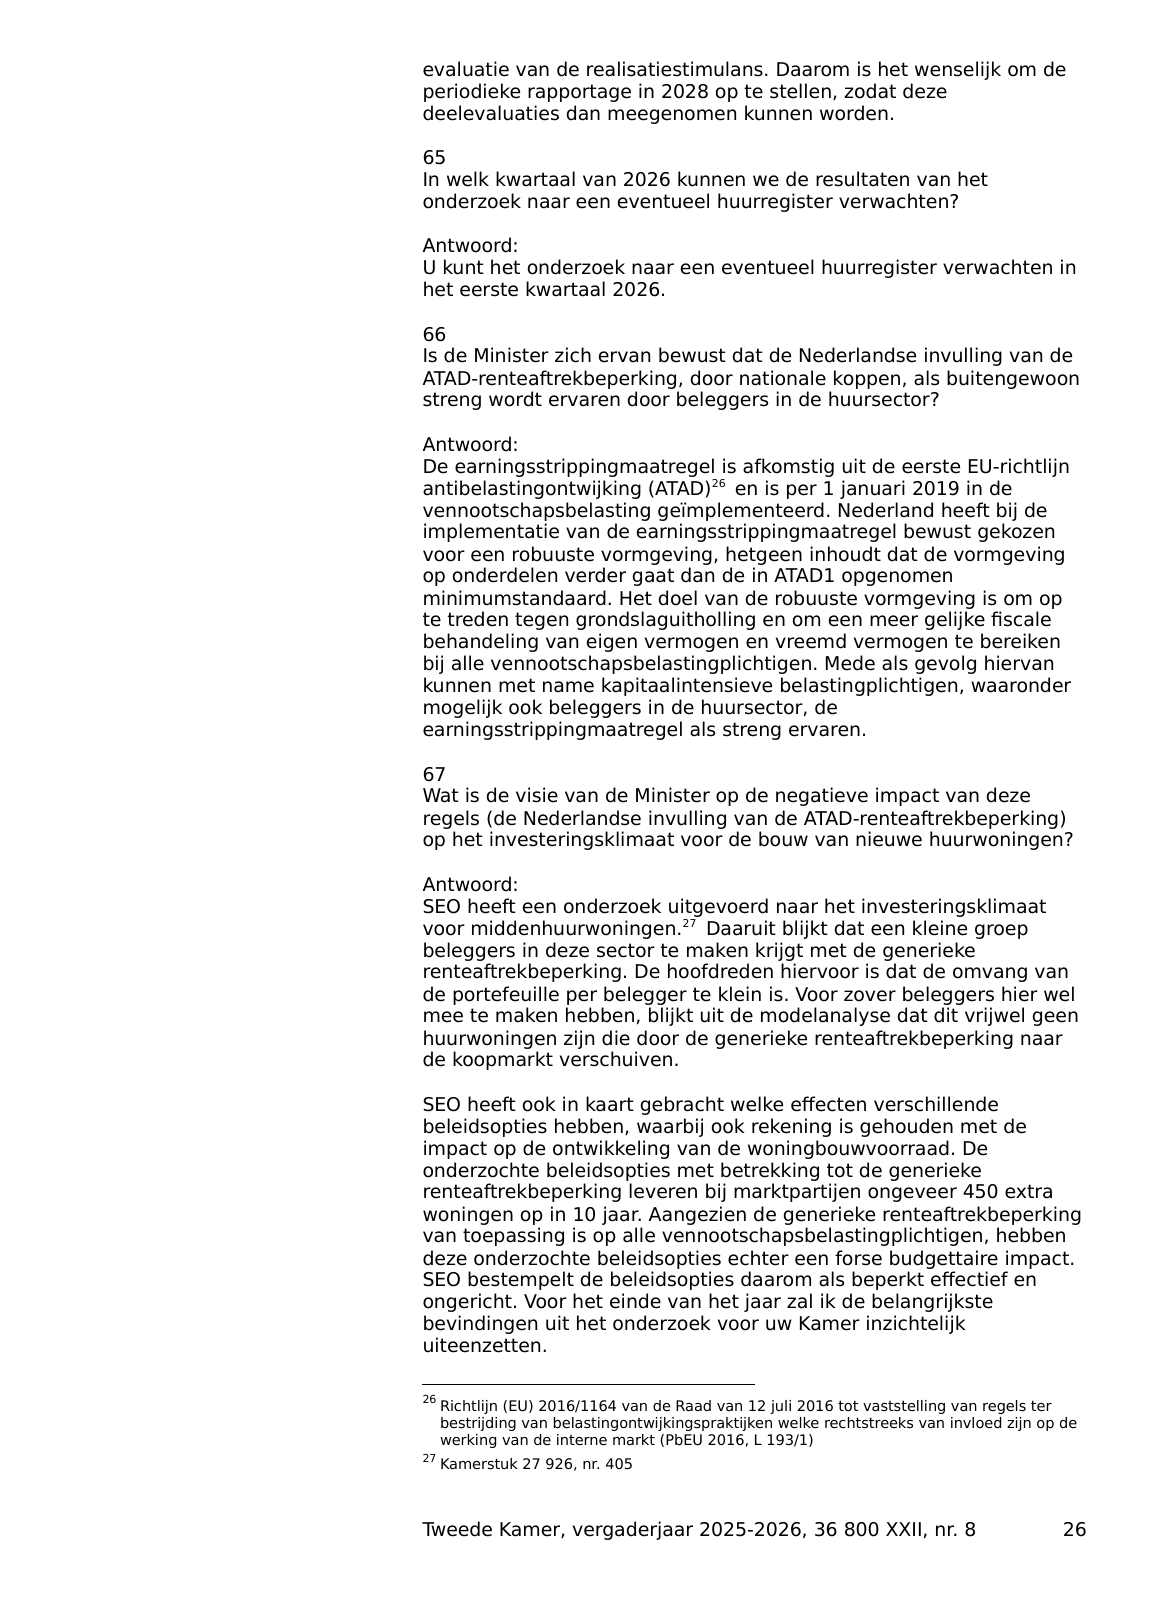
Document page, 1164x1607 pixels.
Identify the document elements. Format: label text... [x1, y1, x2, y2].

text 67 [422, 763, 1087, 785]
text SEO heeft ook in kaart gebracht welke effecten verschillende beleidsopties hebben, waarbij ook rekening is gehouden met de impact op de ontwikkeling van de woningbouwvoorraad. De onderzochte beleidsopties met betrekking tot de generieke renteaftrekbeperking leveren bij marktpartijen ongeveer 450 extra woningen op in 10 jaar. Aangezien de generieke renteaftrekbeperking van toepassing is op alle vennootschapsbelastingplichtigen, hebben deze onderzochte beleidsopties echter een forse budgettaire impact. SEO bestempelt de beleidsopties daarom als beperkt effectief en ongericht. Voor het einde van het jaar zal ik de belangrijkste bevindingen uit het onderzoek voor uw Kamer inzichtelijk uiteenzetten. [422, 1093, 1087, 1357]
text evaluatie van de realisatiestimulans. Daarom is het wenselijk om de periodieke rapportage in 2028 op te stellen, zodat deze deelevaluaties dan meegenomen kunnen worden. [422, 59, 1087, 125]
text De earningsstrippingmaatregel is afkomstig uit de eerste EU-richtlijn antibelastingontwijking (ATAD) en is per 1 januari 2019 in de vennootschapsbelasting geïmplementeerd. Nederland heeft bij de implementatie van de earningsstrippingmaatregel bewust gekozen voor een robuuste vormgeving, hetgeen inhoudt dat de vormgeving op onderdelen verder gaat dan de in ATAD1 opgenomen minimumstandaard. Het doel van de robuuste vormgeving is om op te treden tegen grondslaguitholling en om een meer gelijke fiscale behandeling van eigen vermogen en vreemd vermogen te bereiken bij alle vennootschapsbelastingplichtigen. Mede als gevolg hiervan kunnen met name kapitaalintensieve belastingplichtigen, waaronder mogelijk ook beleggers in de huursector, de earningsstrippingmaatregel als streng ervaren. [422, 456, 1087, 741]
text Wat is de visie van de Minister op de negatieve impact van deze regels (de Nederlandse invulling van de ATAD-renteaftrekbeperking) op het investeringsklimaat voor de bouw van nieuwe huurwoningen? [422, 785, 1087, 851]
text 66 [422, 323, 1087, 345]
text Richtlijn (EU) 2016/1164 van de Raad van 12 juli 2016 tot vaststelling van regels ter bestrijding van belastingontwijkingspraktijken welke rechtstreeks van invloed zijn op de werking van de interne markt (PbEU 2016, L 193/1) [422, 1393, 1087, 1449]
text 65 [422, 147, 1087, 169]
text Antwoord: [422, 235, 1087, 257]
text U kunt het onderzoek naar een eventueel huurregister verwachten in het eerste kwartaal 2026. [422, 257, 1087, 301]
text SEO heeft een onderzoek uitgevoerd naar het investeringsklimaat voor middenhuurwoningen. Daaruit blijkt dat een kleine groep beleggers in deze sector te maken krijgt met de generieke renteaftrekbeperking. De hoofdreden hiervoor is dat de omvang van de portefeuille per belegger te klein is. Voor zover beleggers hier wel mee te maken hebben, blijkt uit de modelanalyse dat dit vrijwel geen huurwoningen zijn die door de generieke renteaftrekbeperking naar de koopmarkt verschuiven. [422, 896, 1087, 1071]
text In welk kwartaal van 2026 kunnen we de resultaten van het onderzoek naar een eventueel huurregister verwachten? [422, 169, 1087, 213]
text Antwoord: [422, 873, 1087, 896]
text Antwoord: [422, 433, 1087, 456]
text Is de Minister zich ervan bewust dat de Nederlandse invulling van de ATAD-renteaftrekbeperking, door nationale koppen, als buitengewoon streng wordt ervaren door beleggers in de huursector? [422, 345, 1087, 411]
text Kamerstuk 27 926, nr. 405 [422, 1452, 1087, 1474]
